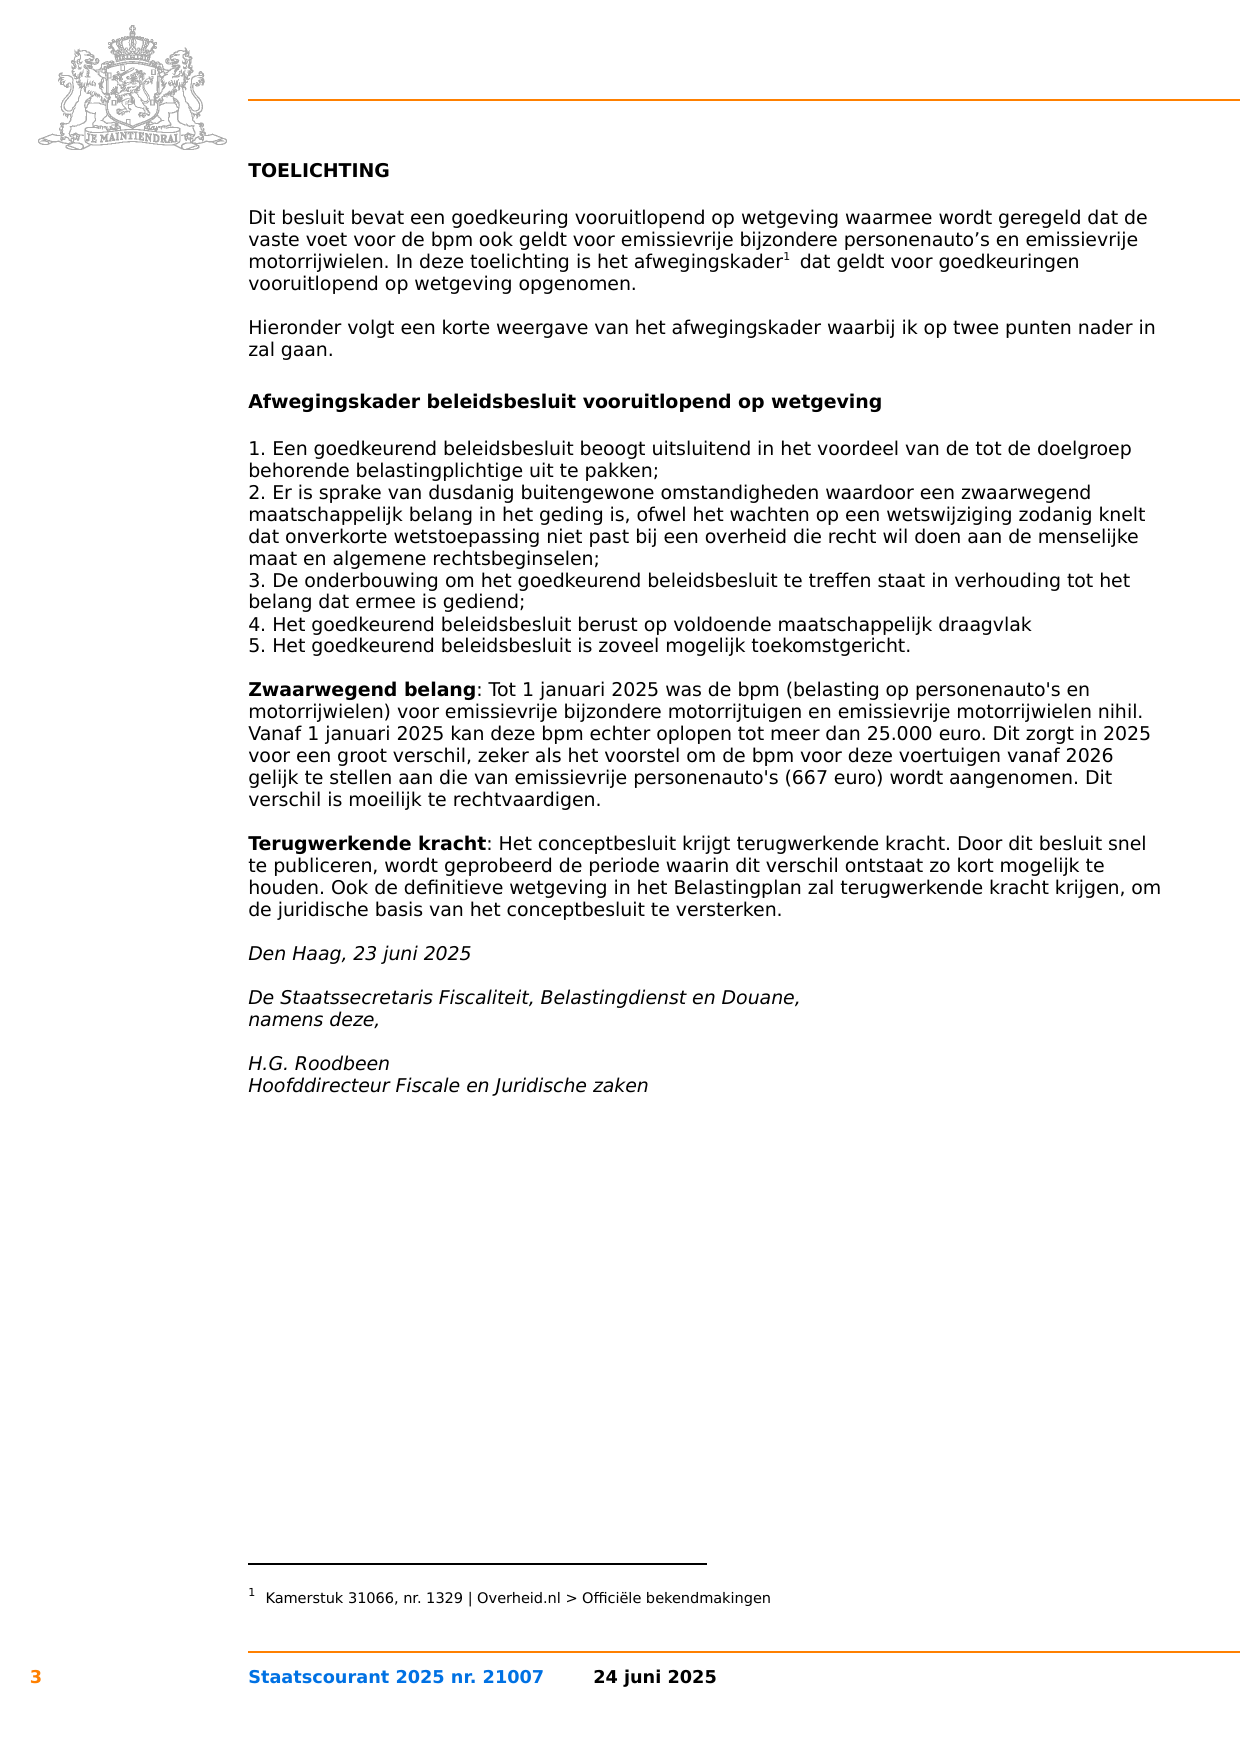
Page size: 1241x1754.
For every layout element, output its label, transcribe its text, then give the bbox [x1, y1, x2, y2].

text Dit besluit bevat een goedkeuring vooruitlopend op wetgeving waarmee wordt geregeld dat de vaste voet voor de bpm ook geldt voor emissievrije bijzondere personenauto’s en emissievrije motorrijwielen. In deze toelichting is het afwegingskader dat geldt voor goedkeuringen vooruitlopend op wetgeving opgenomen. [248, 207, 1163, 295]
text Hieronder volgt een korte weergave van het afwegingskader waarbij ik op twee punten nader in zal gaan. [248, 317, 1163, 361]
text Zwaarwegend belang: Tot 1 januari 2025 was de bpm (belasting op personenauto's en motorrijwielen) voor emissievrije bijzondere motorrijtuigen en emissievrije motorrijwielen nihil. Vanaf 1 januari 2025 kan deze bpm echter oplopen tot meer dan 25.000 euro. Dit zorgt in 2025 voor een groot verschil, zeker als het voorstel om de bpm voor deze voertuigen vanaf 2026 gelijk te stellen aan die van emissievrije personenauto's (667 euro) wordt aangenomen. Dit verschil is moeilijk te rechtvaardigen. [248, 679, 1163, 811]
text 4. Het goedkeurend beleidsbesluit berust op voldoende maatschappelijk draagvlak [248, 613, 1163, 635]
text Den Haag, 23 juni 2025 [248, 943, 1163, 965]
text Terugwerkende kracht: Het conceptbesluit krijgt terugwerkende kracht. Door dit besluit snel te publiceren, wordt geprobeerd de periode waarin dit verschil ontstaat zo kort mogelijk te houden. Ook de definitieve wetgeving in het Belastingplan zal terugwerkende kracht krijgen, om de juridische basis van het conceptbesluit te versterken. [248, 833, 1163, 921]
text 3. De onderbouwing om het goedkeurend beleidsbesluit te treffen staat in verhouding tot het belang dat ermee is gediend; [248, 569, 1163, 613]
picture [38, 25, 227, 150]
text 2. Er is sprake van dusdanig buitengewone omstandigheden waardoor een zwaarwegend maatschappelijk belang in het geding is, ofwel het wachten op een wetswijziging zodanig knelt dat onverkorte wetstoepassing niet past bij een overheid die recht wil doen aan de menselijke maat en algemene rechtsbeginselen; [248, 482, 1163, 569]
subtitle Afwegingskader beleidsbesluit vooruitlopend op wetgeving [248, 391, 1163, 413]
text 5. Het goedkeurend beleidsbesluit is zoveel mogelijk toekomstgericht. [248, 635, 1163, 657]
subtitle TOELICHTING [248, 160, 1163, 182]
text De Staatssecretaris Fiscaliteit, Belastingdienst en Douane, namens deze, H.G. Roodbeen Hoofddirecteur Fiscale en Juridische zaken [248, 987, 1163, 1097]
text 1. Een goedkeurend beleidsbesluit beoogt uitsluitend in het voordeel van de tot de doelgroep behorende belastingplichtige uit te pakken; [248, 438, 1163, 482]
text Kamerstuk 31066, nr. 1329 | Overheid.nl > Officiële bekendmakingen [248, 1586, 1163, 1608]
